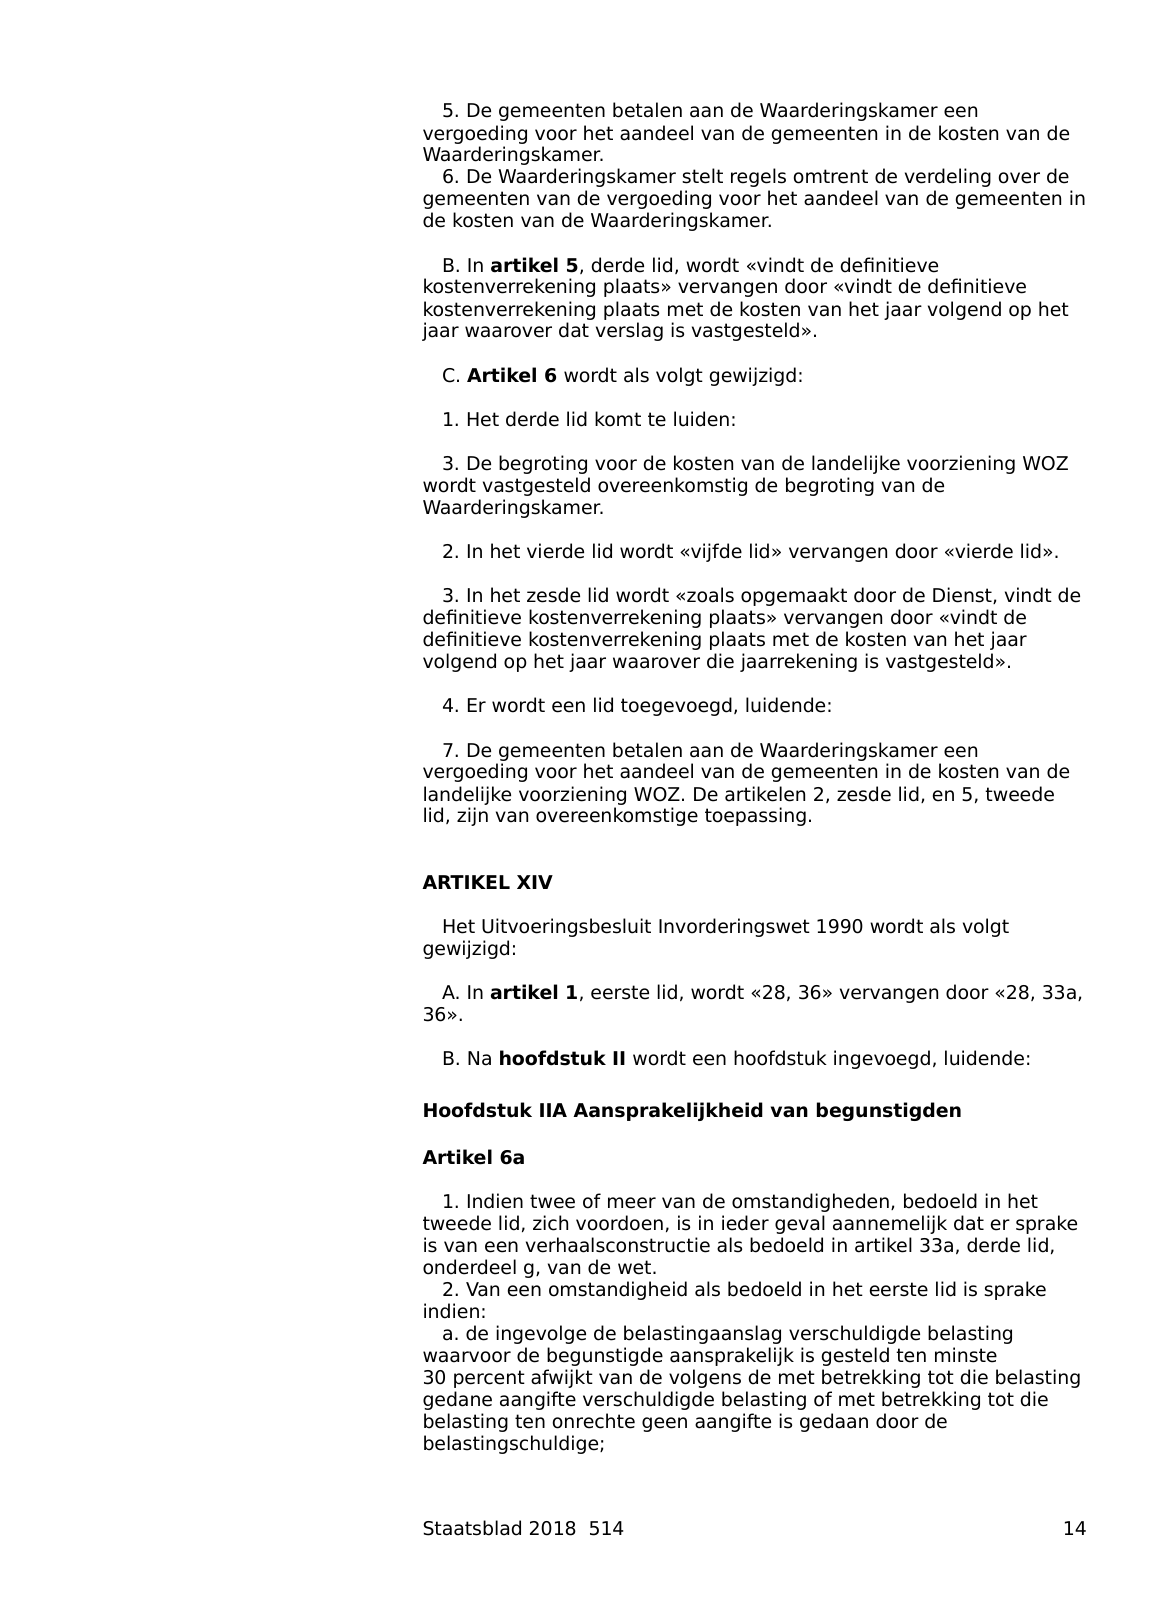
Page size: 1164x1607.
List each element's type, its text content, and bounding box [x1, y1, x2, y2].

text 4. Er wordt een lid toegevoegd, luidende: [422, 695, 1087, 717]
text 1. Indien twee of meer van de omstandigheden, bedoeld in het tweede lid, zich voordoen, is in ieder geval aannemelijk dat er sprake is van een verhaalsconstructie als bedoeld in artikel 33a, derde lid, onderdeel g, van de wet. [422, 1191, 1087, 1279]
text 2. Van een omstandigheid als bedoeld in het eerste lid is sprake indien: [422, 1279, 1087, 1323]
text 5. De gemeenten betalen aan de Waarderingskamer een vergoeding voor het aandeel van de gemeenten in de kosten van de Waarderingskamer. [422, 100, 1087, 166]
text 3. In het zesde lid wordt «zoals opgemaakt door de Dienst, vindt de definitieve kostenverrekening plaats» vervangen door «vindt de definitieve kostenverrekening plaats met de kosten van het jaar volgend op het jaar waarover die jaarrekening is vastgesteld». [422, 585, 1087, 673]
text 1. Het derde lid komt te luiden: [422, 409, 1087, 431]
text 7. De gemeenten betalen aan de Waarderingskamer een vergoeding voor het aandeel van de gemeenten in de kosten van de landelijke voorziening WOZ. De artikelen 2, zesde lid, en 5, tweede lid, zijn van overeenkomstige toepassing. [422, 739, 1087, 827]
text B. Na hoofdstuk II wordt een hoofdstuk ingevoegd, luidende: [422, 1048, 1087, 1070]
text a. de ingevolge de belastingaanslag verschuldigde belasting waarvoor de begunstigde aansprakelijk is gesteld ten minste 30 percent afwijkt van de volgens de met betrekking tot die belasting gedane aangifte verschuldigde belasting of met betrekking tot die belasting ten onrechte geen aangifte is gedaan door de belastingschuldige; [422, 1323, 1087, 1455]
subtitle Artikel 6a [422, 1147, 1087, 1169]
text 3. De begroting voor de kosten van de landelijke voorziening WOZ wordt vastgesteld overeenkomstig de begroting van de Waarderingskamer. [422, 453, 1087, 519]
text A. In artikel 1, eerste lid, wordt «28, 36» vervangen door «28, 33a, 36». [422, 982, 1087, 1026]
text 2. In het vierde lid wordt «vijfde lid» vervangen door «vierde lid». [422, 541, 1087, 563]
text Het Uitvoeringsbesluit Invorderingswet 1990 wordt als volgt gewijzigd: [422, 916, 1087, 960]
subtitle Hoofdstuk IIA Aansprakelijkheid van begunstigden [422, 1100, 1087, 1122]
subtitle ARTIKEL XIV [422, 872, 1087, 894]
text 6. De Waarderingskamer stelt regels omtrent de verdeling over de gemeenten van de vergoeding voor het aandeel van de gemeenten in de kosten van de Waarderingskamer. [422, 166, 1087, 232]
text B. In artikel 5, derde lid, wordt «vindt de definitieve kostenverrekening plaats» vervangen door «vindt de definitieve kostenverrekening plaats met de kosten van het jaar volgend op het jaar waarover dat verslag is vastgesteld». [422, 254, 1087, 342]
text C. Artikel 6 wordt als volgt gewijzigd: [422, 364, 1087, 387]
